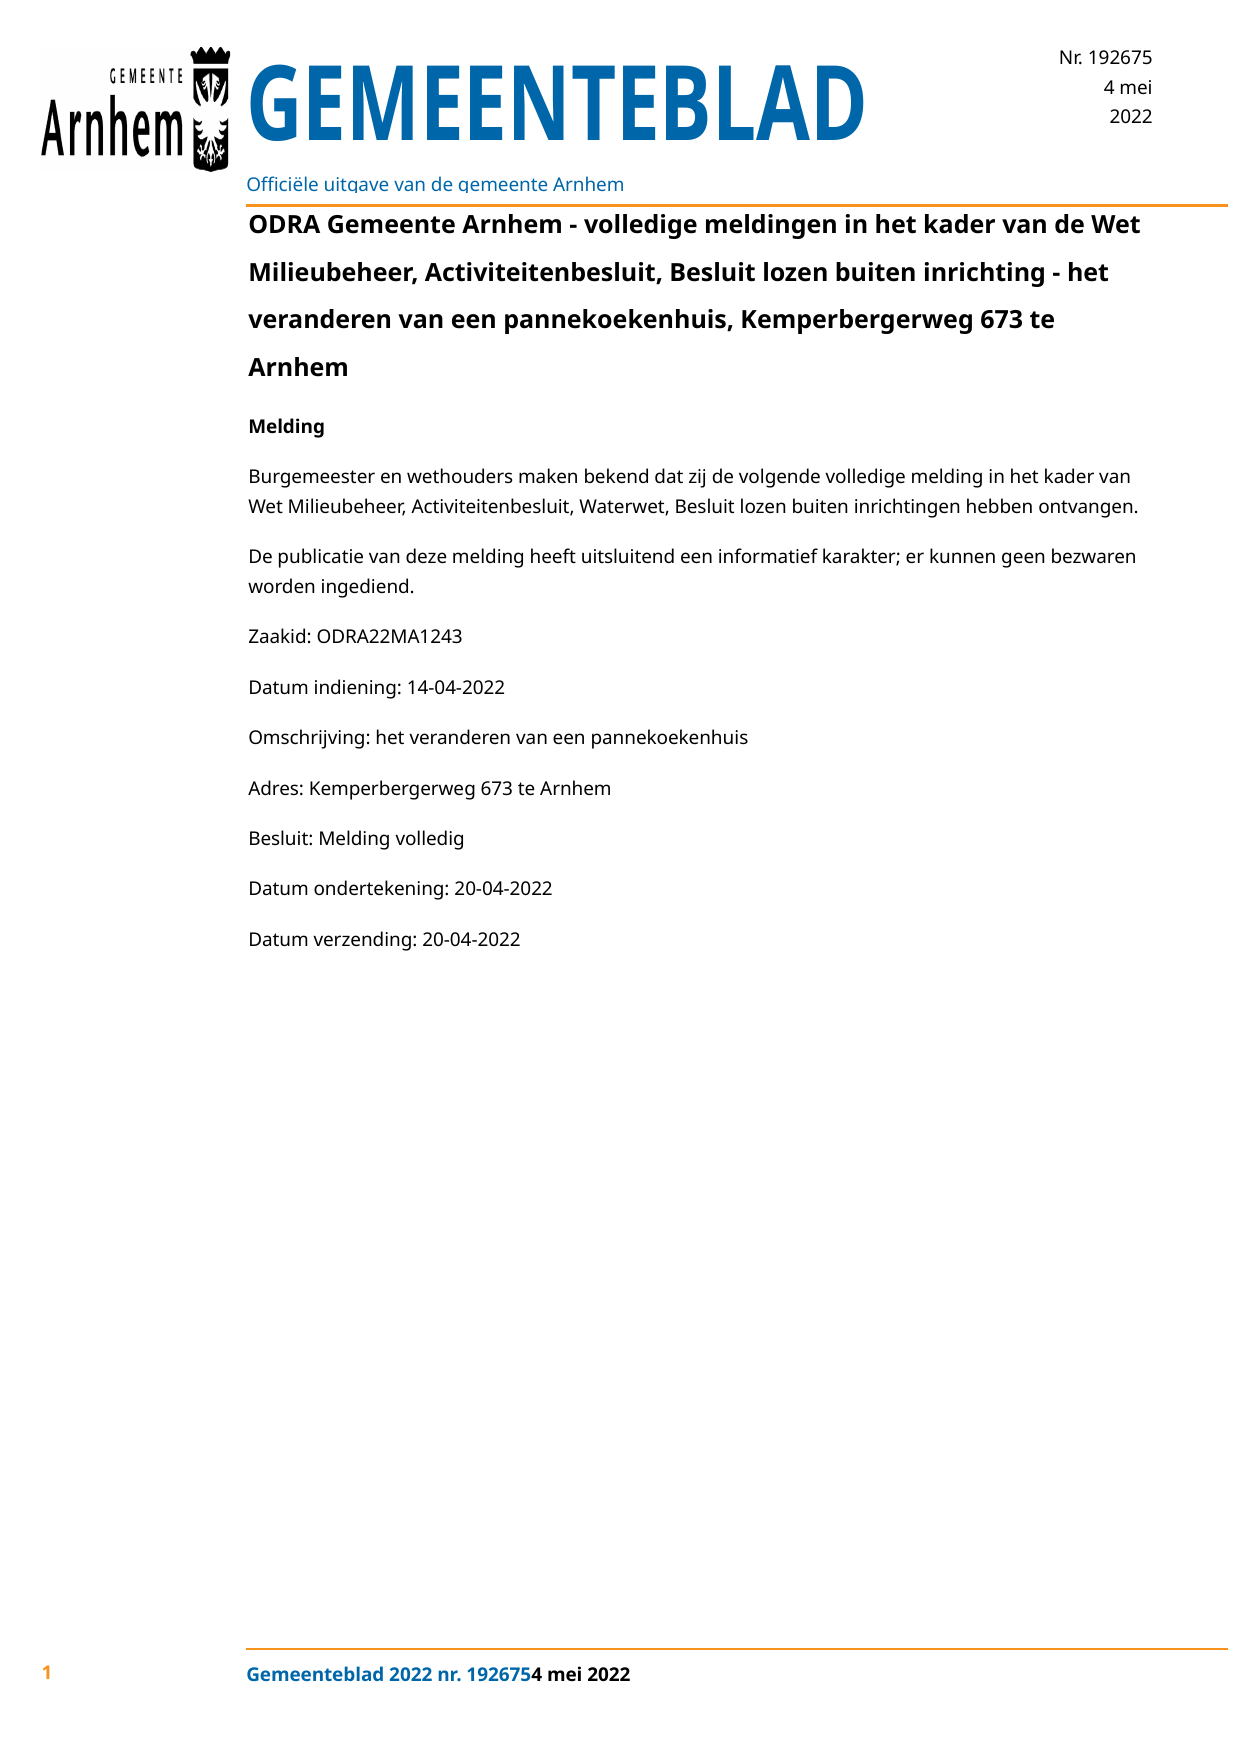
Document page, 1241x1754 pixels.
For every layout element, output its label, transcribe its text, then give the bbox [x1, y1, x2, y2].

text Burgemeester en wethouders maken bekend dat zij de volgende volledige melding in het kader van Wet Milieubeheer, Activiteitenbesluit, Waterwet, Besluit lozen buiten inrichtingen hebben ontvangen. [248, 463, 1152, 519]
text Datum verzending: 20-04-2022 [248, 926, 1152, 952]
text De publicatie van deze melding heeft uitsluitend een informatief karakter; er kunnen geen bezwaren worden ingediend. [248, 543, 1152, 599]
text Adres: Kemperbergerweg 673 te Arnhem [248, 775, 1152, 801]
picture [41, 47, 231, 172]
text Omschrijving: het veranderen van een pannekoekenhuis [248, 724, 1152, 750]
text ODRA Gemeente Arnhem - volledige meldingen in het kader van de Wet Milieubeheer, Activiteitenbesluit, Besluit lozen buiten inrichting - het veranderen van een pannekoekenhuis, Kemperbergerweg 673 te Arnhem [248, 207, 1152, 384]
text Besluit: Melding volledig [248, 825, 1152, 851]
text Datum indiening: 14-04-2022 [248, 674, 1152, 700]
text Melding [248, 413, 1152, 439]
text Datum ondertekening: 20-04-2022 [248, 876, 1152, 901]
text Zaakid: ODRA22MA1243 [248, 623, 1152, 649]
